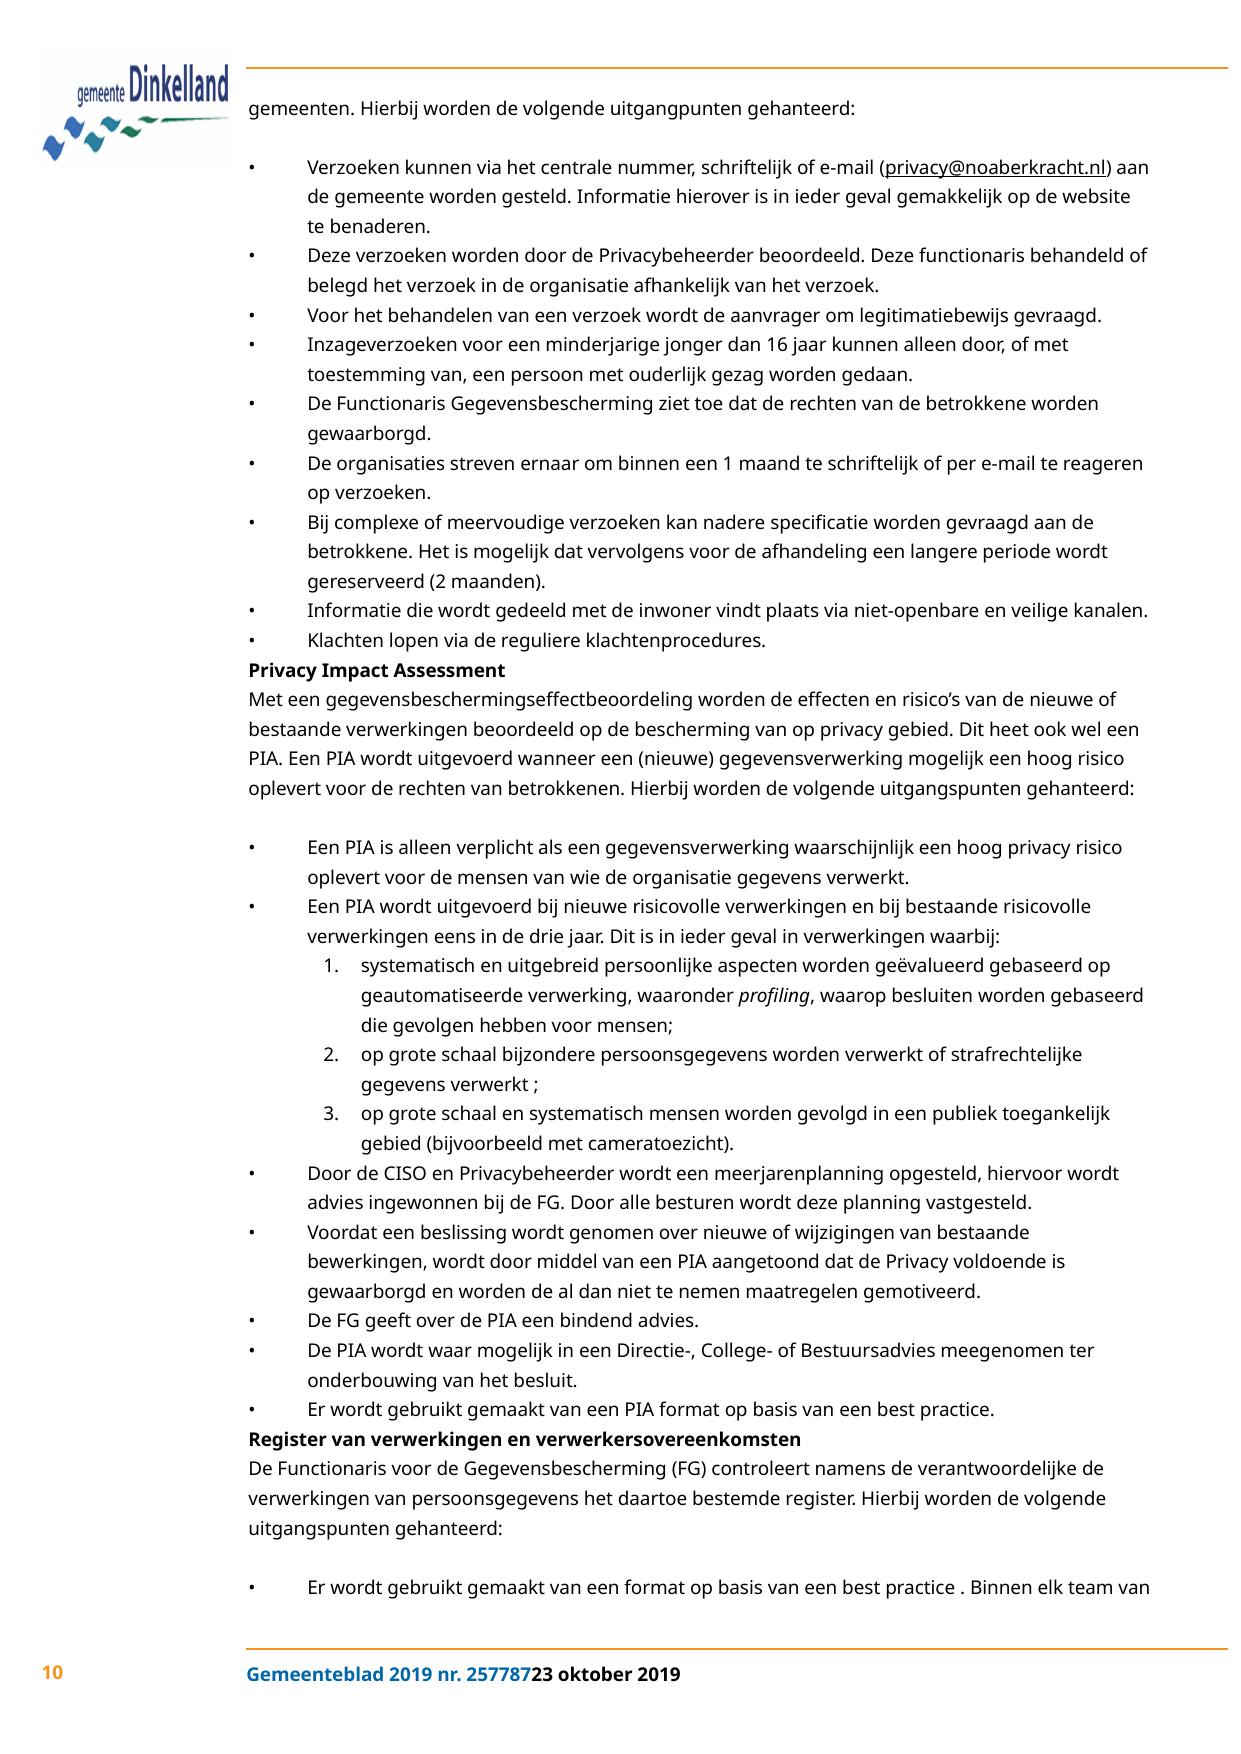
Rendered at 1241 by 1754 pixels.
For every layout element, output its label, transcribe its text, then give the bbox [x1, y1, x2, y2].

text De Functionaris voor de Gegevensbescherming (FG) controleert namens de verantwoordelijke de verwerkingen van persoonsgegevens het daartoe bestemde register. Hierbij worden de volgende uitgangspunten gehanteerd: [248, 1456, 1152, 1541]
list Informatie die wordt gedeeld met de inwoner vindt plaats via niet-openbare en veilige kanalen. [248, 598, 1152, 623]
list Een PIA is alleen verplicht als een gegevensverwerking waarschijnlijk een hoog privacy risico oplevert voor de mensen van wie de organisatie gegevens verwerkt. [248, 834, 1152, 890]
list De Functionaris Gegevensbescherming ziet toe dat de rechten van de betrokkene worden gewaarborgd. [248, 391, 1152, 446]
list op grote schaal bijzondere persoonsgegevens worden verwerkt of strafrechtelijke gegevens verwerkt ; [323, 1041, 1152, 1097]
list Voor het behandelen van een verzoek wordt de aanvrager om legitimatiebewijs gevraagd. [248, 302, 1152, 328]
list Bij complexe of meervoudige verzoeken kan nadere specificatie worden gevraagd aan de betrokkene. Het is mogelijk dat vervolgens voor de afhandeling een langere periode wordt gereserveerd (2 maanden). [248, 509, 1152, 594]
text Register van verwerkingen en verwerkersovereenkomsten [248, 1426, 1152, 1452]
list De PIA wordt waar mogelijk in een Directie-, College- of Bestuursadvies meegenomen ter onderbouwing van het besluit. [248, 1337, 1152, 1393]
list Klachten lopen via de reguliere klachtenprocedures. [248, 627, 1152, 653]
text gemeenten. Hierbij worden de volgende uitgangpunten gehanteerd: [248, 95, 1152, 121]
list Deze verzoeken worden door de Privacybeheerder beoordeeld. Deze functionaris behandeld of belegd het verzoek in de organisatie afhankelijk van het verzoek. [248, 243, 1152, 298]
list Verzoeken kunnen via het centrale nummer, schriftelijk of e-mail (privacy@noaberkracht.nl) aan de gemeente worden gesteld. Informatie hierover is in ieder geval gemakkelijk op de website te benaderen. [248, 154, 1152, 239]
list Er wordt gebruikt gemaakt van een format op basis van een best practice . Binnen elk team van [248, 1574, 1152, 1600]
list De FG geeft over de PIA een bindend advies. [248, 1308, 1152, 1333]
text Privacy Impact Assessment [248, 657, 1152, 683]
list Door de CISO en Privacybeheerder wordt een meerjarenplanning opgesteld, hiervoor wordt advies ingewonnen bij de FG. Door alle besturen wordt deze planning vastgesteld. [248, 1160, 1152, 1215]
picture [41, 47, 231, 172]
list De organisaties streven ernaar om binnen een 1 maand te schriftelijk of per e-mail te reageren op verzoeken. [248, 450, 1152, 505]
list op grote schaal en systematisch mensen worden gevolgd in een publiek toegankelijk gebied (bijvoorbeeld met cameratoezicht). [323, 1101, 1152, 1156]
text Met een gegevensbeschermingseffectbeoordeling worden de effecten en risico’s van de nieuwe of bestaande verwerkingen beoordeeld op de bescherming van op privacy gebied. Dit heet ook wel een PIA. Een PIA wordt uitgevoerd wanneer een (nieuwe) gegevensverwerking mogelijk een hoog risico oplevert voor de rechten van betrokkenen. Hierbij worden de volgende uitgangspunten gehanteerd: [248, 686, 1152, 801]
list Er wordt gebruikt gemaakt van een PIA format op basis van een best practice. [248, 1396, 1152, 1422]
list Inzageverzoeken voor een minderjarige jonger dan 16 jaar kunnen alleen door, of met toestemming van, een persoon met ouderlijk gezag worden gedaan. [248, 331, 1152, 387]
list Een PIA wordt uitgevoerd bij nieuwe risicovolle verwerkingen en bij bestaande risicovolle verwerkingen eens in de drie jaar. Dit is in ieder geval in verwerkingen waarbij: [248, 893, 1152, 949]
list Voordat een beslissing wordt genomen over nieuwe of wijzigingen van bestaande bewerkingen, wordt door middel van een PIA aangetoond dat de Privacy voldoende is gewaarborgd en worden de al dan niet te nemen maatregelen gemotiveerd. [248, 1219, 1152, 1304]
list systematisch en uitgebreid persoonlijke aspecten worden geëvalueerd gebaseerd op geautomatiseerde verwerking, waaronder profiling, waarop besluiten worden gebaseerd die gevolgen hebben voor mensen; [323, 953, 1152, 1038]
